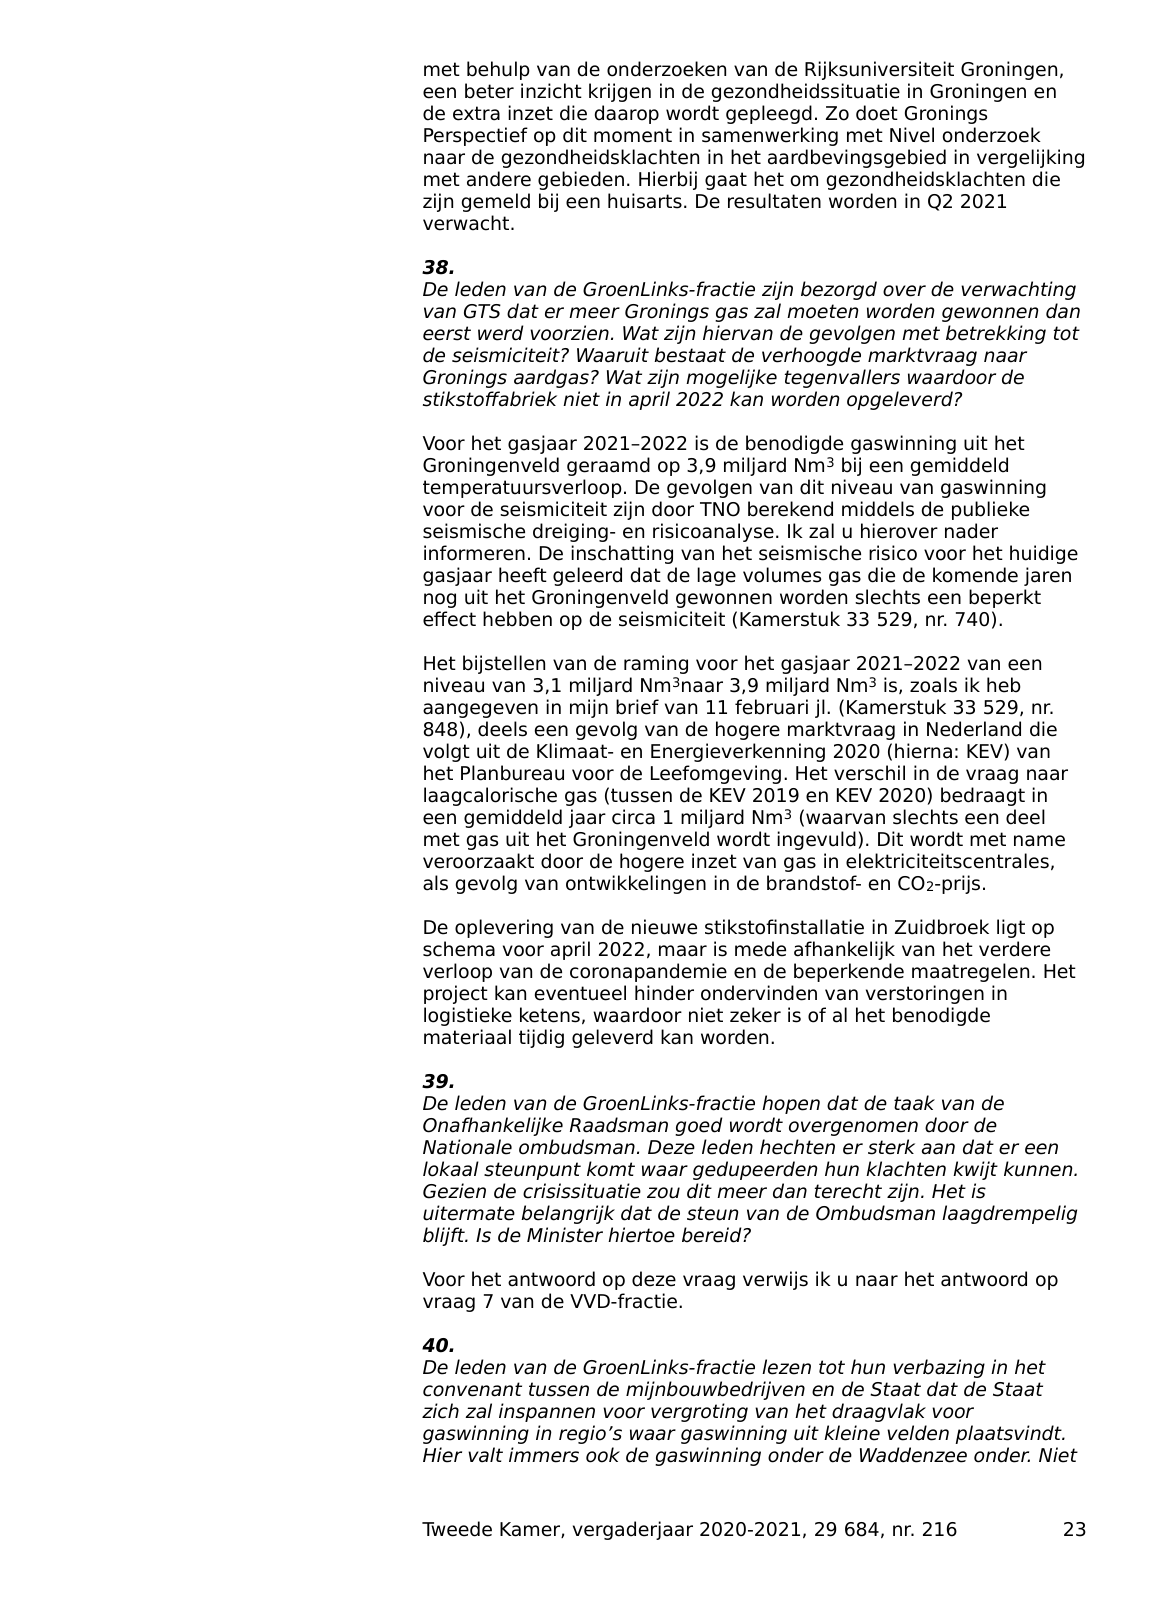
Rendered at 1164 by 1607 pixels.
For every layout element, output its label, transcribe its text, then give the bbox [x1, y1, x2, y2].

text Het bijstellen van de raming voor het gasjaar 2021–2022 van een niveau van 3,1 miljard Nm3naar 3,9 miljard Nm3 is, zoals ik heb aangegeven in mijn brief van 11 februari jl. (Kamerstuk 33 529, nr. 848), deels een gevolg van de hogere marktvraag in Nederland die volgt uit de Klimaat- en Energieverkenning 2020 (hierna: KEV) van het Planbureau voor de Leefomgeving. Het verschil in de vraag naar laagcalorische gas (tussen de KEV 2019 en KEV 2020) bedraagt in een gemiddeld jaar circa 1 miljard Nm3 (waarvan slechts een deel met gas uit het Groningenveld wordt ingevuld). Dit wordt met name veroorzaakt door de hogere inzet van gas in elektriciteitscentrales, als gevolg van ontwikkelingen in de brandstof- en CO2-prijs. [422, 653, 1087, 895]
text 39. [422, 1071, 1087, 1093]
text De oplevering van de nieuwe stikstofinstallatie in Zuidbroek ligt op schema voor april 2022, maar is mede afhankelijk van het verdere verloop van de coronapandemie en de beperkende maatregelen. Het project kan eventueel hinder ondervinden van verstoringen in logistieke ketens, waardoor niet zeker is of al het benodigde materiaal tijdig geleverd kan worden. [422, 917, 1087, 1049]
text 40. [422, 1335, 1087, 1357]
text Voor het antwoord op deze vraag verwijs ik u naar het antwoord op vraag 7 van de VVD-fractie. [422, 1269, 1087, 1313]
text De leden van de GroenLinks-fractie zijn bezorgd over de verwachting van GTS dat er meer Gronings gas zal moeten worden gewonnen dan eerst werd voorzien. Wat zijn hiervan de gevolgen met betrekking tot de seismiciteit? Waaruit bestaat de verhoogde marktvraag naar Gronings aardgas? Wat zijn mogelijke tegenvallers waardoor de stikstoffabriek niet in april 2022 kan worden opgeleverd? [422, 279, 1087, 411]
text De leden van de GroenLinks-fractie lezen tot hun verbazing in het convenant tussen de mijnbouwbedrijven en de Staat dat de Staat zich zal inspannen voor vergroting van het draagvlak voor gaswinning in regio’s waar gaswinning uit kleine velden plaatsvindt. Hier valt immers ook de gaswinning onder de Waddenzee onder. Niet [422, 1357, 1087, 1467]
text De leden van de GroenLinks-fractie hopen dat de taak van de Onafhankelijke Raadsman goed wordt overgenomen door de Nationale ombudsman. Deze leden hechten er sterk aan dat er een lokaal steunpunt komt waar gedupeerden hun klachten kwijt kunnen. Gezien de crisissituatie zou dit meer dan terecht zijn. Het is uitermate belangrijk dat de steun van de Ombudsman laagdrempelig blijft. Is de Minister hiertoe bereid? [422, 1093, 1087, 1247]
text Voor het gasjaar 2021–2022 is de benodigde gaswinning uit het Groningenveld geraamd op 3,9 miljard Nm3 bij een gemiddeld temperatuursverloop. De gevolgen van dit niveau van gaswinning voor de seismiciteit zijn door TNO berekend middels de publieke seismische dreiging- en risicoanalyse. Ik zal u hierover nader informeren. De inschatting van het seismische risico voor het huidige gasjaar heeft geleerd dat de lage volumes gas die de komende jaren nog uit het Groningenveld gewonnen worden slechts een beperkt effect hebben op de seismiciteit (Kamerstuk 33 529, nr. 740). [422, 433, 1087, 631]
text 38. [422, 257, 1087, 279]
text met behulp van de onderzoeken van de Rijksuniversiteit Groningen, een beter inzicht krijgen in de gezondheidssituatie in Groningen en de extra inzet die daarop wordt gepleegd. Zo doet Gronings Perspectief op dit moment in samenwerking met Nivel onderzoek naar de gezondheidsklachten in het aardbevingsgebied in vergelijking met andere gebieden. Hierbij gaat het om gezondheidsklachten die zijn gemeld bij een huisarts. De resultaten worden in Q2 2021 verwacht. [422, 59, 1087, 235]
